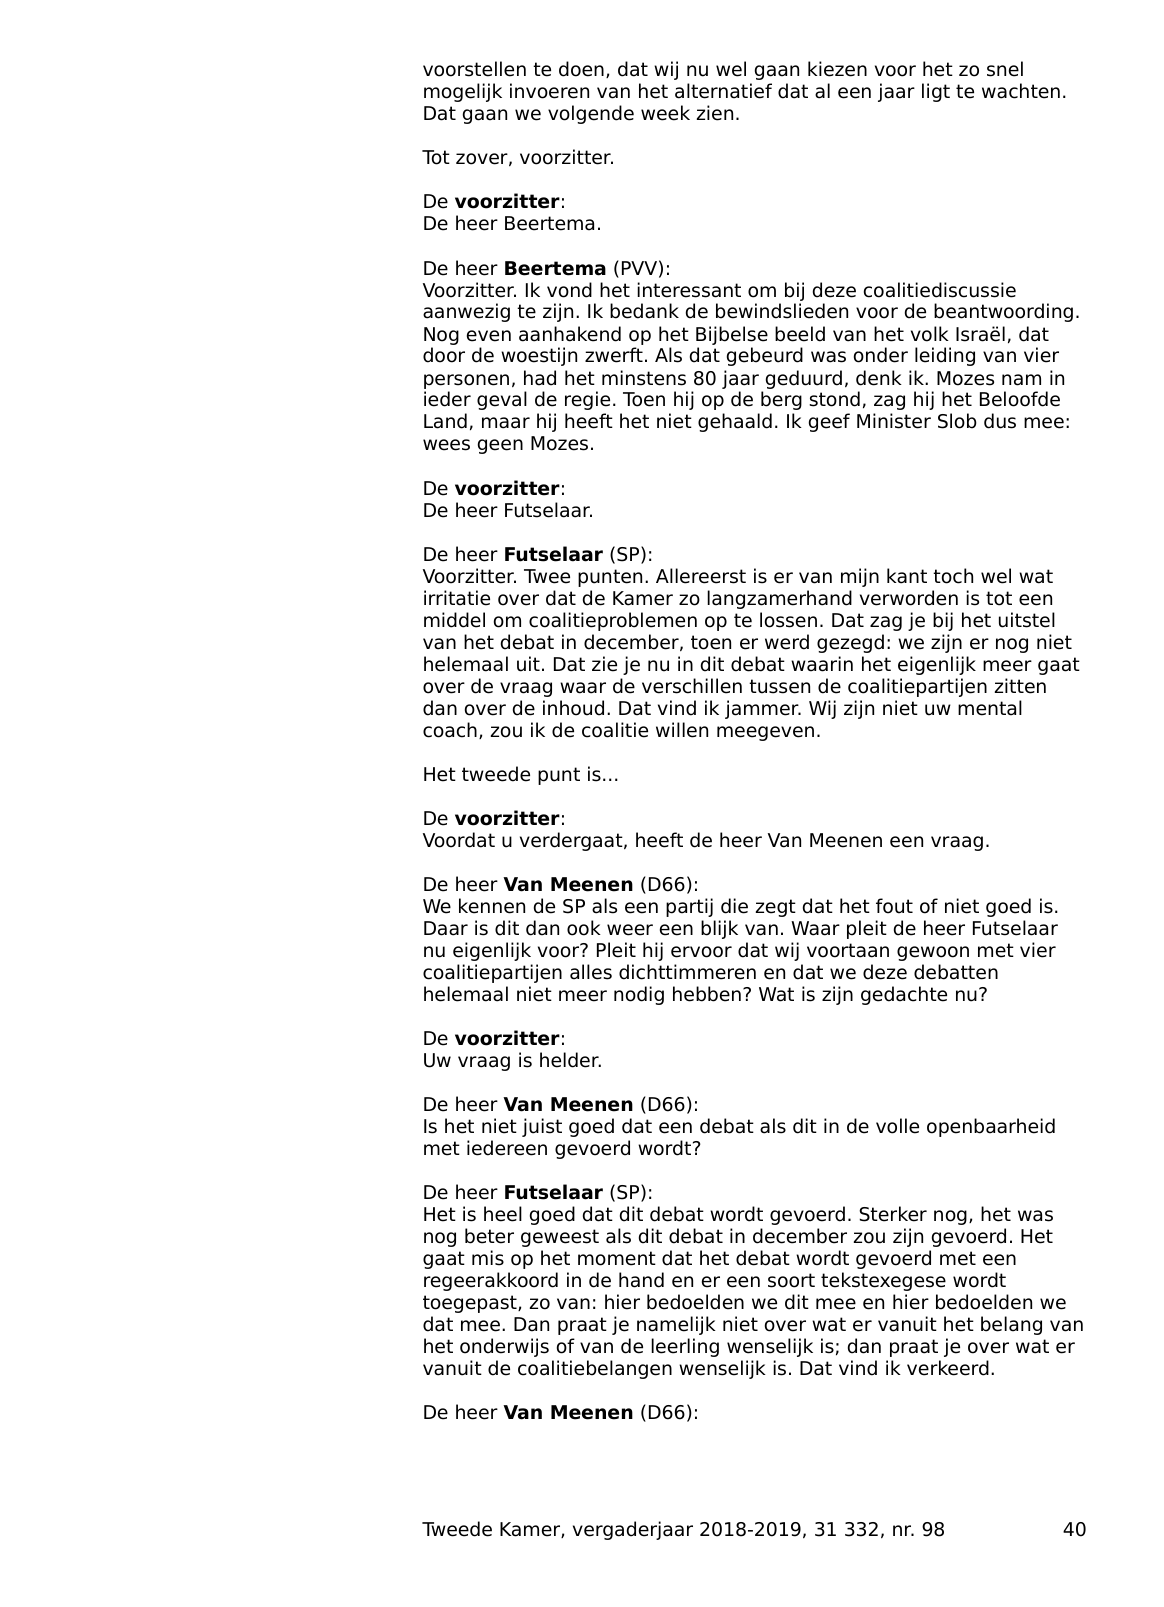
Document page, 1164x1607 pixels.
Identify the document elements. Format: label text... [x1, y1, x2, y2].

text De heer Beertema (PVV): [422, 257, 1087, 279]
text voorstellen te doen, dat wij nu wel gaan kiezen voor het zo snel mogelijk invoeren van het alternatief dat al een jaar ligt te wachten. Dat gaan we volgende week zien. [422, 59, 1087, 125]
text De voorzitter: [422, 191, 1087, 213]
text De voorzitter: [422, 477, 1087, 499]
text De voorzitter: [422, 1028, 1087, 1050]
text Voorzitter. Ik vond het interessant om bij deze coalitiediscussie aanwezig te zijn. Ik bedank de bewindslieden voor de beantwoording. Nog even aanhakend op het Bijbelse beeld van het volk Israël, dat door de woestijn zwerft. Als dat gebeurd was onder leiding van vier personen, had het minstens 80 jaar geduurd, denk ik. Mozes nam in ieder geval de regie. Toen hij op de berg stond, zag hij het Beloofde Land, maar hij heeft het niet gehaald. Ik geef Minister Slob dus mee: wees geen Mozes. [422, 279, 1087, 455]
text Voordat u verdergaat, heeft de heer Van Meenen een vraag. [422, 830, 1087, 852]
text Het is heel goed dat dit debat wordt gevoerd. Sterker nog, het was nog beter geweest als dit debat in december zou zijn gevoerd. Het gaat mis op het moment dat het debat wordt gevoerd met een regeerakkoord in de hand en er een soort tekstexegese wordt toegepast, zo van: hier bedoelden we dit mee en hier bedoelden we dat mee. Dan praat je namelijk niet over wat er vanuit het belang van het onderwijs of van de leerling wenselijk is; dan praat je over wat er vanuit de coalitiebelangen wenselijk is. Dat vind ik verkeerd. [422, 1204, 1087, 1380]
text Uw vraag is helder. [422, 1050, 1087, 1072]
text De heer Van Meenen (D66): [422, 1094, 1087, 1116]
text Het tweede punt is... [422, 764, 1087, 786]
text De heer Futselaar (SP): [422, 1182, 1087, 1204]
text Is het niet juist goed dat een debat als dit in de volle openbaarheid met iedereen gevoerd wordt? [422, 1116, 1087, 1160]
text Voorzitter. Twee punten. Allereerst is er van mijn kant toch wel wat irritatie over dat de Kamer zo langzamerhand verworden is tot een middel om coalitieproblemen op te lossen. Dat zag je bij het uitstel van het debat in december, toen er werd gezegd: we zijn er nog niet helemaal uit. Dat zie je nu in dit debat waarin het eigenlijk meer gaat over de vraag waar de verschillen tussen de coalitiepartijen zitten dan over de inhoud. Dat vind ik jammer. Wij zijn niet uw mental coach, zou ik de coalitie willen meegeven. [422, 566, 1087, 741]
text De heer Van Meenen (D66): [422, 1402, 1087, 1424]
text De heer Futselaar (SP): [422, 544, 1087, 566]
text We kennen de SP als een partij die zegt dat het fout of niet goed is. Daar is dit dan ook weer een blijk van. Waar pleit de heer Futselaar nu eigenlijk voor? Pleit hij ervoor dat wij voortaan gewoon met vier coalitiepartijen alles dichttimmeren en dat we deze debatten helemaal niet meer nodig hebben? Wat is zijn gedachte nu? [422, 896, 1087, 1006]
text De heer Beertema. [422, 213, 1087, 235]
text De voorzitter: [422, 808, 1087, 830]
text De heer Futselaar. [422, 499, 1087, 521]
text De heer Van Meenen (D66): [422, 874, 1087, 896]
text Tot zover, voorzitter. [422, 147, 1087, 169]
